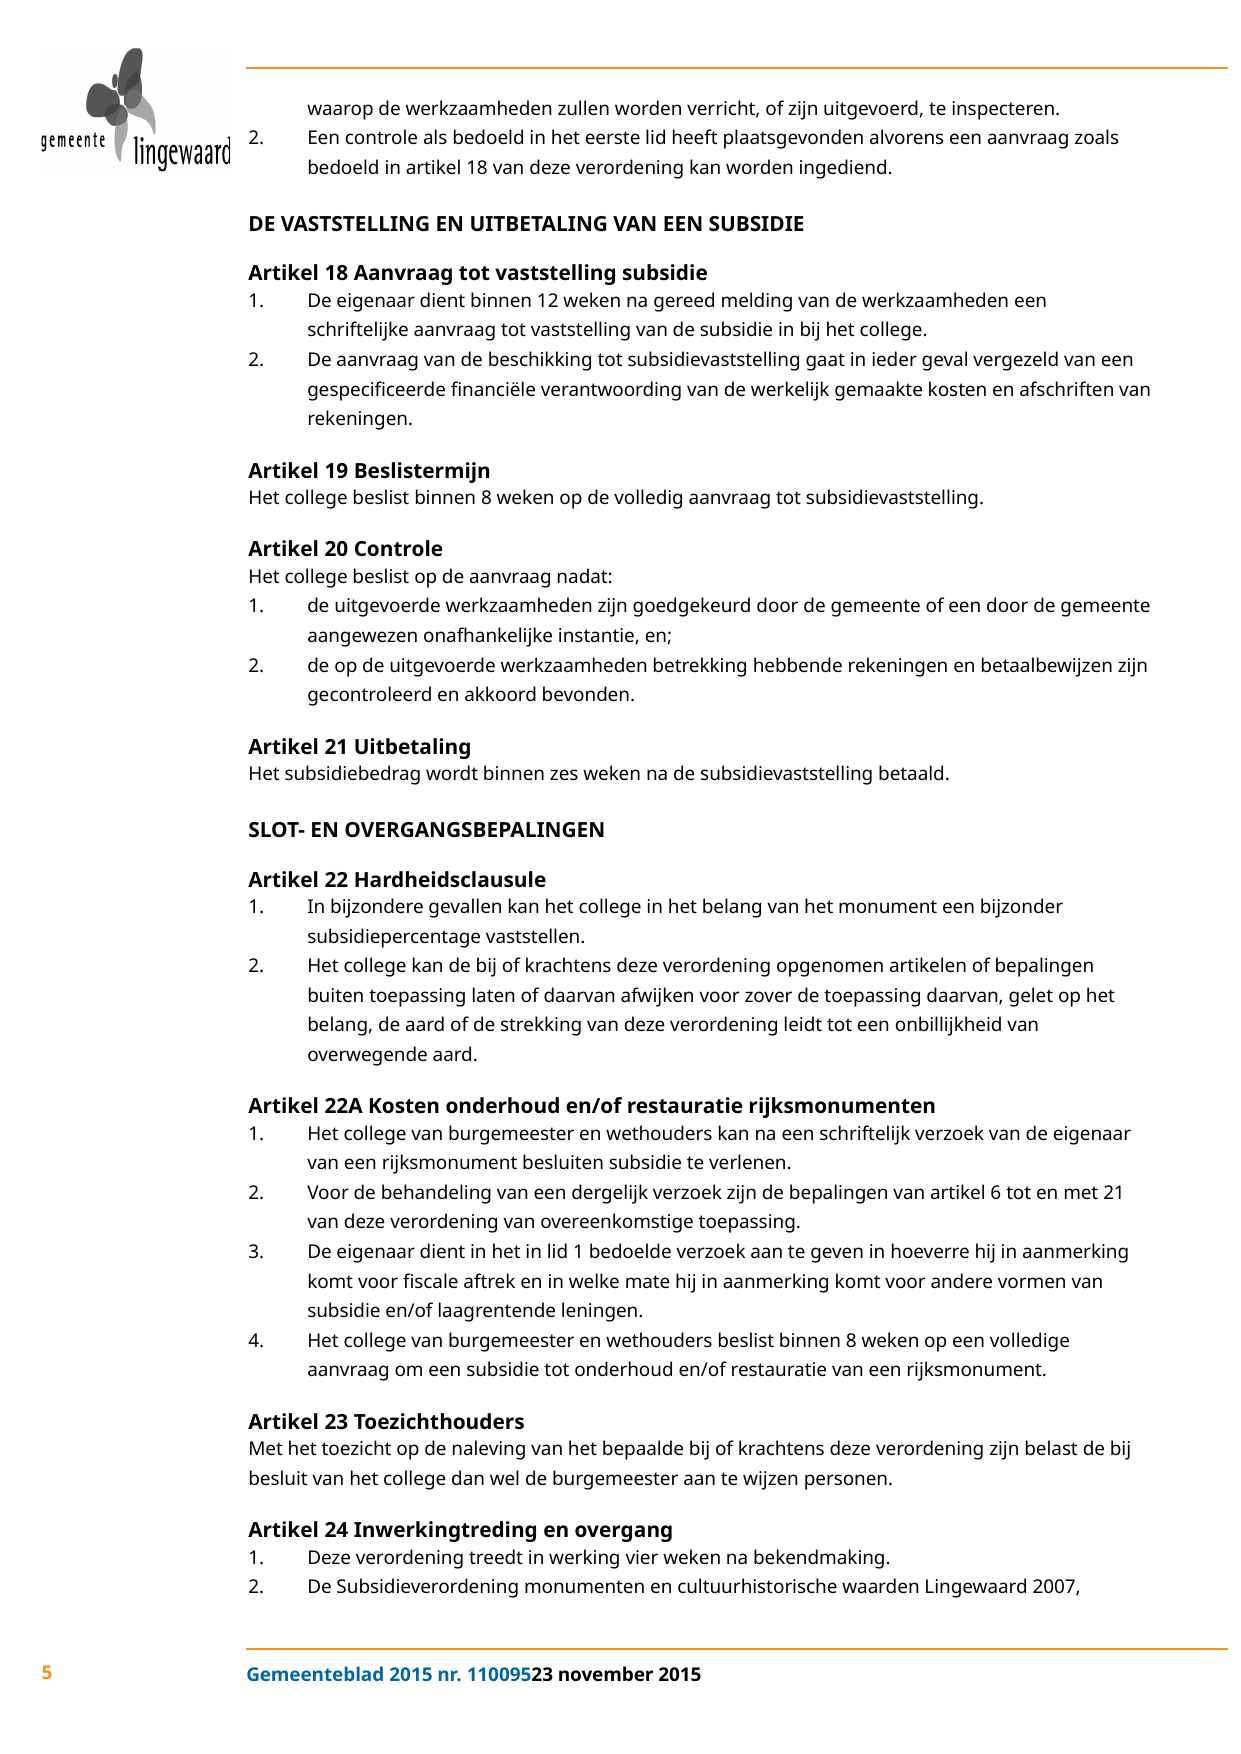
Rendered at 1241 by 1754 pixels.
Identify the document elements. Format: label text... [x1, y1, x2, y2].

list Het college van burgemeester en wethouders beslist binnen 8 weken op een volledige aanvraag om een subsidie tot onderhoud en/of restauratie van een rijksmonument. [248, 1327, 1152, 1382]
list Een controle als bedoeld in het eerste lid heeft plaatsgevonden alvorens een aanvraag zoals bedoeld in artikel 18 van deze verordening kan worden ingediend. [248, 124, 1152, 180]
text Artikel 18 Aanvraag tot vaststelling subsidie [248, 258, 1152, 287]
text SLOT- EN OVERGANGSBEPALINGEN [248, 816, 1152, 844]
text Artikel 24 Inwerkingtreding en overgang [248, 1516, 1152, 1544]
text Het college beslist op de aanvraag nadat: [248, 563, 1152, 589]
list waarop de werkzaamheden zullen worden verricht, of zijn uitgevoerd, te inspecteren. [248, 95, 1152, 121]
picture [41, 47, 231, 172]
text DE VASTSTELLING EN UITBETALING VAN EEN SUBSIDIE [248, 209, 1152, 238]
list De aanvraag van de beschikking tot subsidievaststelling gaat in ieder geval vergezeld van een gespecificeerde financiële verantwoording van de werkelijk gemaakte kosten en afschriften van rekeningen. [248, 346, 1152, 431]
list Voor de behandeling van een dergelijk verzoek zijn de bepalingen van artikel 6 tot en met 21 van deze verordening van overeenkomstige toepassing. [248, 1179, 1152, 1234]
text Artikel 23 Toezichthouders [248, 1407, 1152, 1436]
list De eigenaar dient in het in lid 1 bedoelde verzoek aan te geven in hoeverre hij in aanmerking komt voor fiscale aftrek en in welke mate hij in aanmerking komt voor andere vormen van subsidie en/of laagrentende leningen. [248, 1238, 1152, 1323]
text Artikel 22 Hardheidsclausule [248, 865, 1152, 893]
text Met het toezicht op de naleving van het bepaalde bij of krachtens deze verordening zijn belast de bij besluit van het college dan wel de burgemeester aan te wijzen personen. [248, 1436, 1152, 1491]
text Artikel 19 Beslistermijn [248, 456, 1152, 484]
list de op de uitgevoerde werkzaamheden betrekking hebbende rekeningen en betaalbewijzen zijn gecontroleerd en akkoord bevonden. [248, 652, 1152, 707]
text Artikel 22A Kosten onderhoud en/of restauratie rijksmonumenten [248, 1092, 1152, 1120]
list De eigenaar dient binnen 12 weken na gereed melding van de werkzaamheden een schriftelijke aanvraag tot vaststelling van de subsidie in bij het college. [248, 287, 1152, 342]
text Artikel 20 Controle [248, 534, 1152, 563]
text Artikel 21 Uitbetaling [248, 732, 1152, 760]
list Deze verordening treedt in werking vier weken na bekendmaking. [248, 1544, 1152, 1570]
list de uitgevoerde werkzaamheden zijn goedgekeurd door de gemeente of een door de gemeente aangewezen onafhankelijke instantie, en; [248, 593, 1152, 648]
list Het college van burgemeester en wethouders kan na een schriftelijk verzoek van de eigenaar van een rijksmonument besluiten subsidie te verlenen. [248, 1120, 1152, 1175]
list De Subsidieverordening monumenten en cultuurhistorische waarden Lingewaard 2007, [248, 1573, 1152, 1599]
text Het college beslist binnen 8 weken op de volledig aanvraag tot subsidievaststelling. [248, 484, 1152, 510]
list Het college kan de bij of krachtens deze verordening opgenomen artikelen of bepalingen buiten toepassing laten of daarvan afwijken voor zover de toepassing daarvan, gelet op het belang, de aard of de strekking van deze verordening leidt tot een onbillijkheid van overwegende aard. [248, 952, 1152, 1067]
text Het subsidiebedrag wordt binnen zes weken na de subsidievaststelling betaald. [248, 760, 1152, 786]
list In bijzondere gevallen kan het college in het belang van het monument een bijzonder subsidiepercentage vaststellen. [248, 893, 1152, 948]
